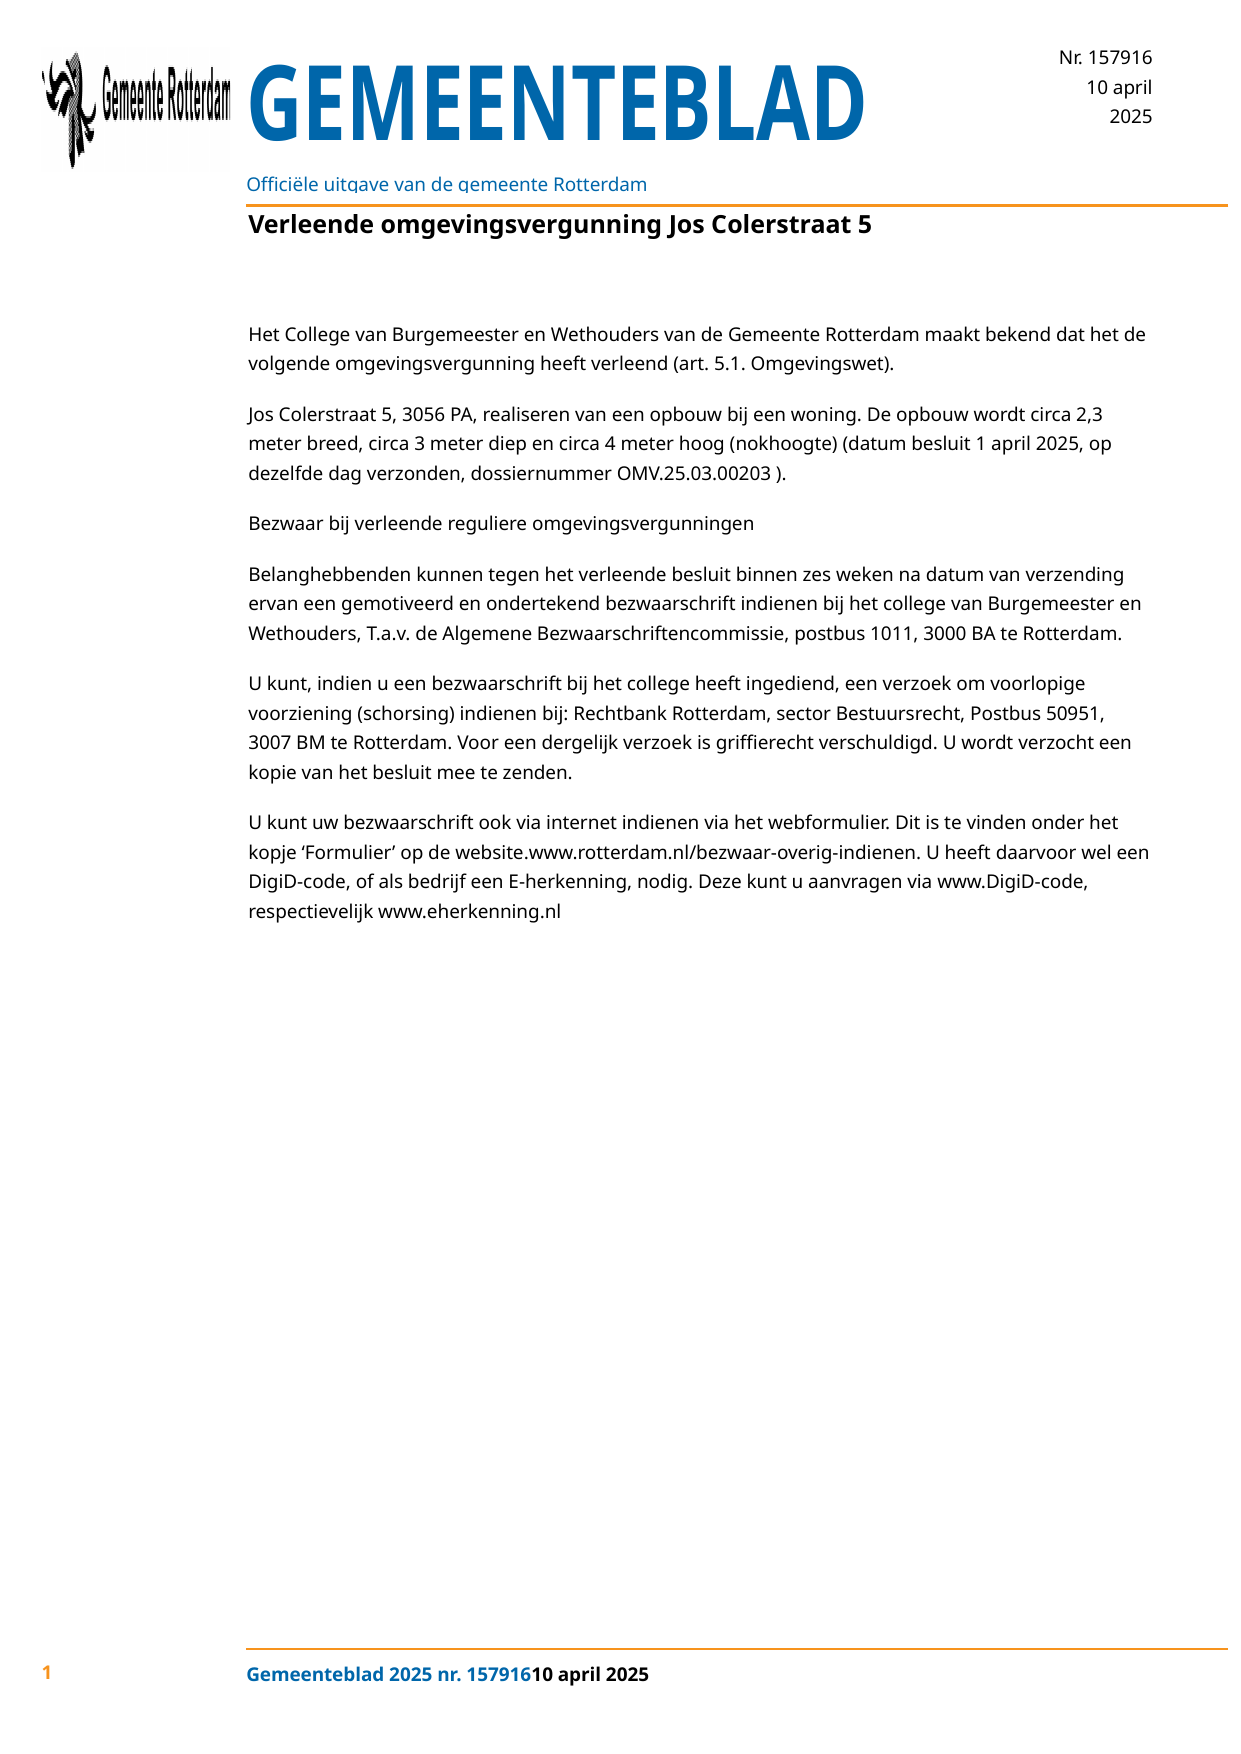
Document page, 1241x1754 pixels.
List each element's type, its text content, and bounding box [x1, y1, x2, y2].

text Het College van Burgemeester en Wethouders van de Gemeente Rotterdam maakt bekend dat het de volgende omgevingsvergunning heeft verleend (art. 5.1. Omgevingswet). [248, 321, 1152, 376]
text U kunt uw bezwaarschrift ook via internet indienen via het webformulier. Dit is te vinden onder het kopje ‘Formulier’ op de website.www.rotterdam.nl/bezwaar-overig-indienen. U heeft daarvoor wel een DigiD-code, of als bedrijf een E-herkenning, nodig. Deze kunt u aanvragen via www.DigiD-code, respectievelijk www.eherkenning.nl [248, 809, 1152, 924]
text Verleende omgevingsvergunning Jos Colerstraat 5 [248, 207, 1152, 241]
text Belanghebbenden kunnen tegen het verleende besluit binnen zes weken na datum van verzending ervan een gemotiveerd en ondertekend bezwaarschrift indienen bij het college van Burgemeester en Wethouders, T.a.v. de Algemene Bezwaarschriftencommissie, postbus 1011, 3000 BA te Rotterdam. [248, 561, 1152, 646]
text Jos Colerstraat 5, 3056 PA, realiseren van een opbouw bij een woning. De opbouw wordt circa 2,3 meter breed, circa 3 meter diep en circa 4 meter hoog (nokhoogte) (datum besluit 1 april 2025, op dezelfde dag verzonden, dossiernummer OMV.25.03.00203 ). [248, 401, 1152, 486]
picture [41, 47, 231, 172]
text U kunt, indien u een bezwaarschrift bij het college heeft ingediend, een verzoek om voorlopige voorziening (schorsing) indienen bij: Rechtbank Rotterdam, sector Bestuursrecht, Postbus 50951, 3007 BM te Rotterdam. Voor een dergelijk verzoek is griffierecht verschuldigd. U wordt verzocht een kopie van het besluit mee te zenden. [248, 670, 1152, 785]
text Bezwaar bij verleende reguliere omgevingsvergunningen [248, 510, 1152, 536]
